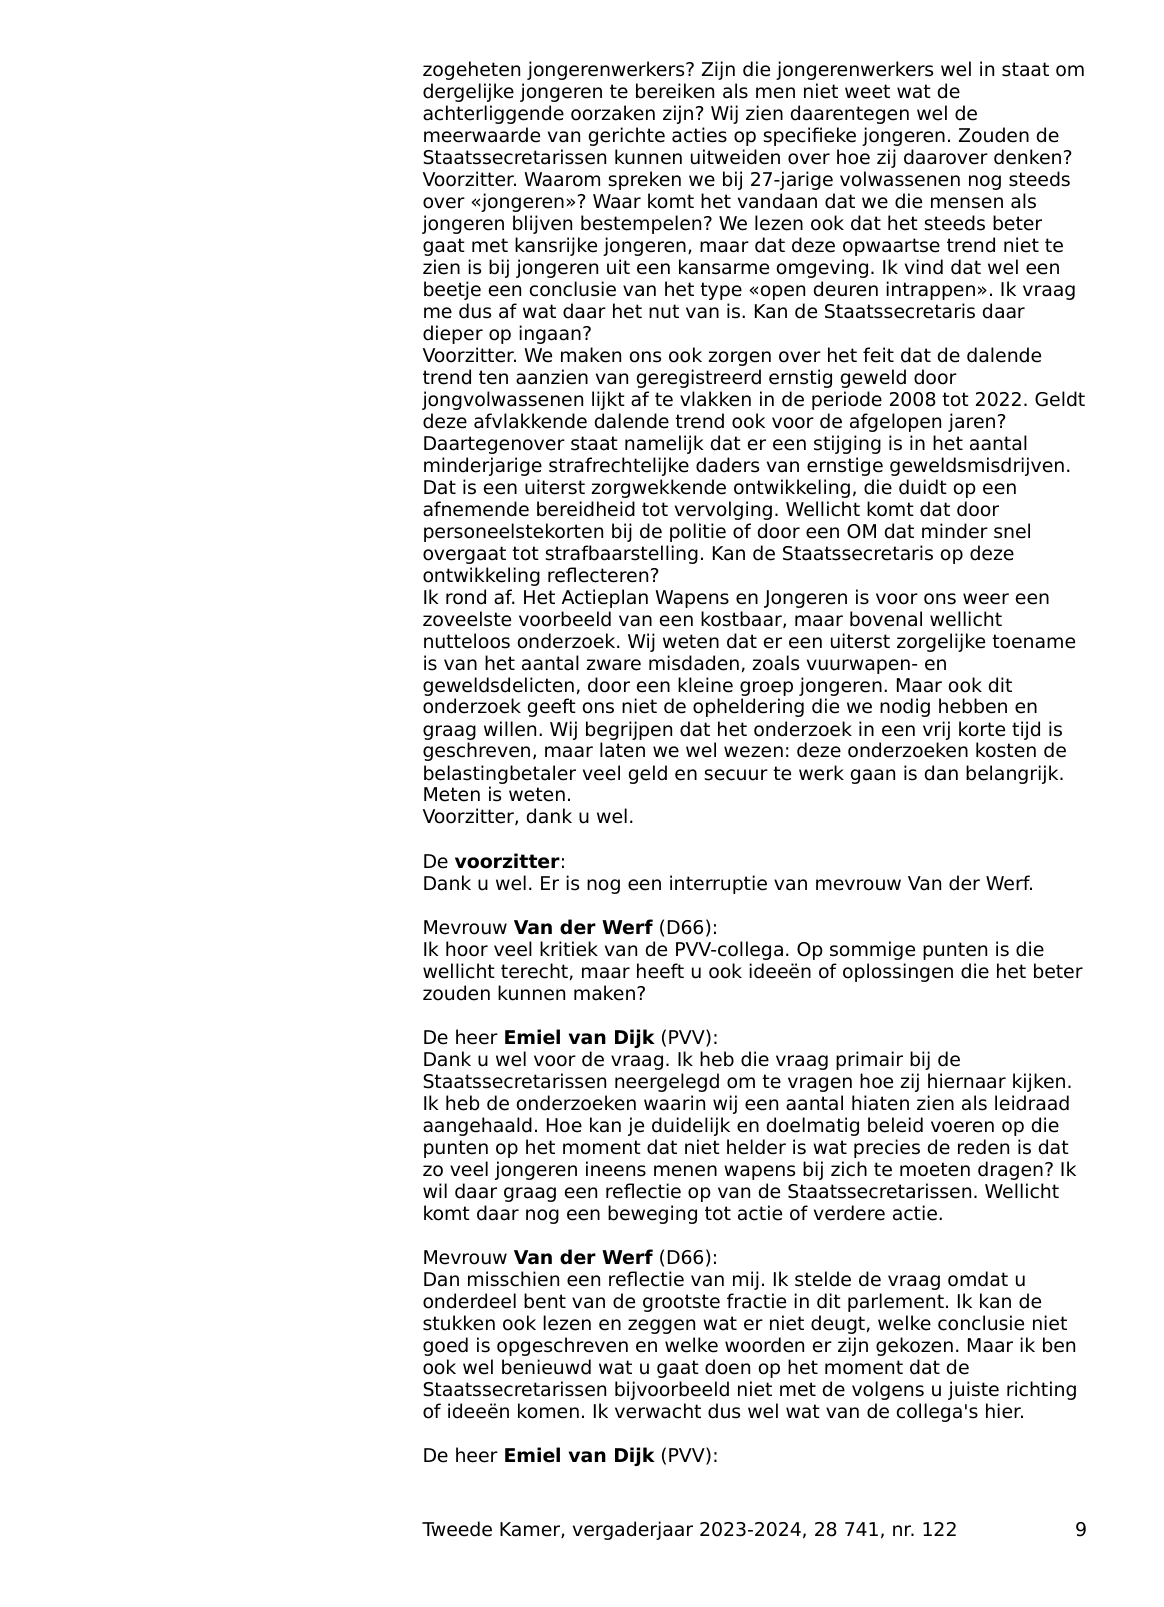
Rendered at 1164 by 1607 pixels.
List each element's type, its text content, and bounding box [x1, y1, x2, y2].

text De heer Emiel van Dijk (PVV): [422, 1027, 1087, 1049]
text Dank u wel voor de vraag. Ik heb die vraag primair bij de Staatssecretarissen neergelegd om te vragen hoe zij hiernaar kijken. Ik heb de onderzoeken waarin wij een aantal hiaten zien als leidraad aangehaald. Hoe kan je duidelijk en doelmatig beleid voeren op die punten op het moment dat niet helder is wat precies de reden is dat zo veel jongeren ineens menen wapens bij zich te moeten dragen? Ik wil daar graag een reflectie op van de Staatssecretarissen. Wellicht komt daar nog een beweging tot actie of verdere actie. [422, 1049, 1087, 1224]
text Dan misschien een reflectie van mij. Ik stelde de vraag omdat u onderdeel bent van de grootste fractie in dit parlement. Ik kan de stukken ook lezen en zeggen wat er niet deugt, welke conclusie niet goed is opgeschreven en welke woorden er zijn gekozen. Maar ik ben ook wel benieuwd wat u gaat doen op het moment dat de Staatssecretarissen bijvoorbeeld niet met de volgens u juiste richting of ideeën komen. Ik verwacht dus wel wat van de collega's hier. [422, 1269, 1087, 1423]
text Voorzitter, dank u wel. [422, 806, 1087, 828]
text De voorzitter: [422, 851, 1087, 872]
text De heer Emiel van Dijk (PVV): [422, 1445, 1087, 1467]
text Dank u wel. Er is nog een interruptie van mevrouw Van der Werf. [422, 872, 1087, 894]
text Mevrouw Van der Werf (D66): [422, 917, 1087, 939]
text Mevrouw Van der Werf (D66): [422, 1247, 1087, 1269]
text zogeheten jongerenwerkers? Zijn die jongerenwerkers wel in staat om dergelijke jongeren te bereiken als men niet weet wat de achterliggende oorzaken zijn? Wij zien daarentegen wel de meerwaarde van gerichte acties op specifieke jongeren. Zouden de Staatssecretarissen kunnen uitweiden over hoe zij daarover denken? [422, 59, 1087, 169]
text Ik hoor veel kritiek van de PVV-collega. Op sommige punten is die wellicht terecht, maar heeft u ook ideeën of oplossingen die het beter zouden kunnen maken? [422, 939, 1087, 1004]
text Voorzitter. Waarom spreken we bij 27-jarige volwassenen nog steeds over «jongeren»? Waar komt het vandaan dat we die mensen als jongeren blijven bestempelen? We lezen ook dat het steeds beter gaat met kansrijke jongeren, maar dat deze opwaartse trend niet te zien is bij jongeren uit een kansarme omgeving. Ik vind dat wel een beetje een conclusie van het type «open deuren intrappen». Ik vraag me dus af wat daar het nut van is. Kan de Staatssecretaris daar dieper op ingaan? [422, 169, 1087, 345]
text Voorzitter. We maken ons ook zorgen over het feit dat de dalende trend ten aanzien van geregistreerd ernstig geweld door jongvolwassenen lijkt af te vlakken in de periode 2008 tot 2022. Geldt deze afvlakkende dalende trend ook voor de afgelopen jaren? Daartegenover staat namelijk dat er een stijging is in het aantal minderjarige strafrechtelijke daders van ernstige geweldsmisdrijven. Dat is een uiterst zorgwekkende ontwikkeling, die duidt op een afnemende bereidheid tot vervolging. Wellicht komt dat door personeelstekorten bij de politie of door een OM dat minder snel overgaat tot strafbaarstelling. Kan de Staatssecretaris op deze ontwikkeling reflecteren? [422, 345, 1087, 587]
text Ik rond af. Het Actieplan Wapens en Jongeren is voor ons weer een zoveelste voorbeeld van een kostbaar, maar bovenal wellicht nutteloos onderzoek. Wij weten dat er een uiterst zorgelijke toename is van het aantal zware misdaden, zoals vuurwapen- en geweldsdelicten, door een kleine groep jongeren. Maar ook dit onderzoek geeft ons niet de opheldering die we nodig hebben en graag willen. Wij begrijpen dat het onderzoek in een vrij korte tijd is geschreven, maar laten we wel wezen: deze onderzoeken kosten de belastingbetaler veel geld en secuur te werk gaan is dan belangrijk. Meten is weten. [422, 587, 1087, 806]
